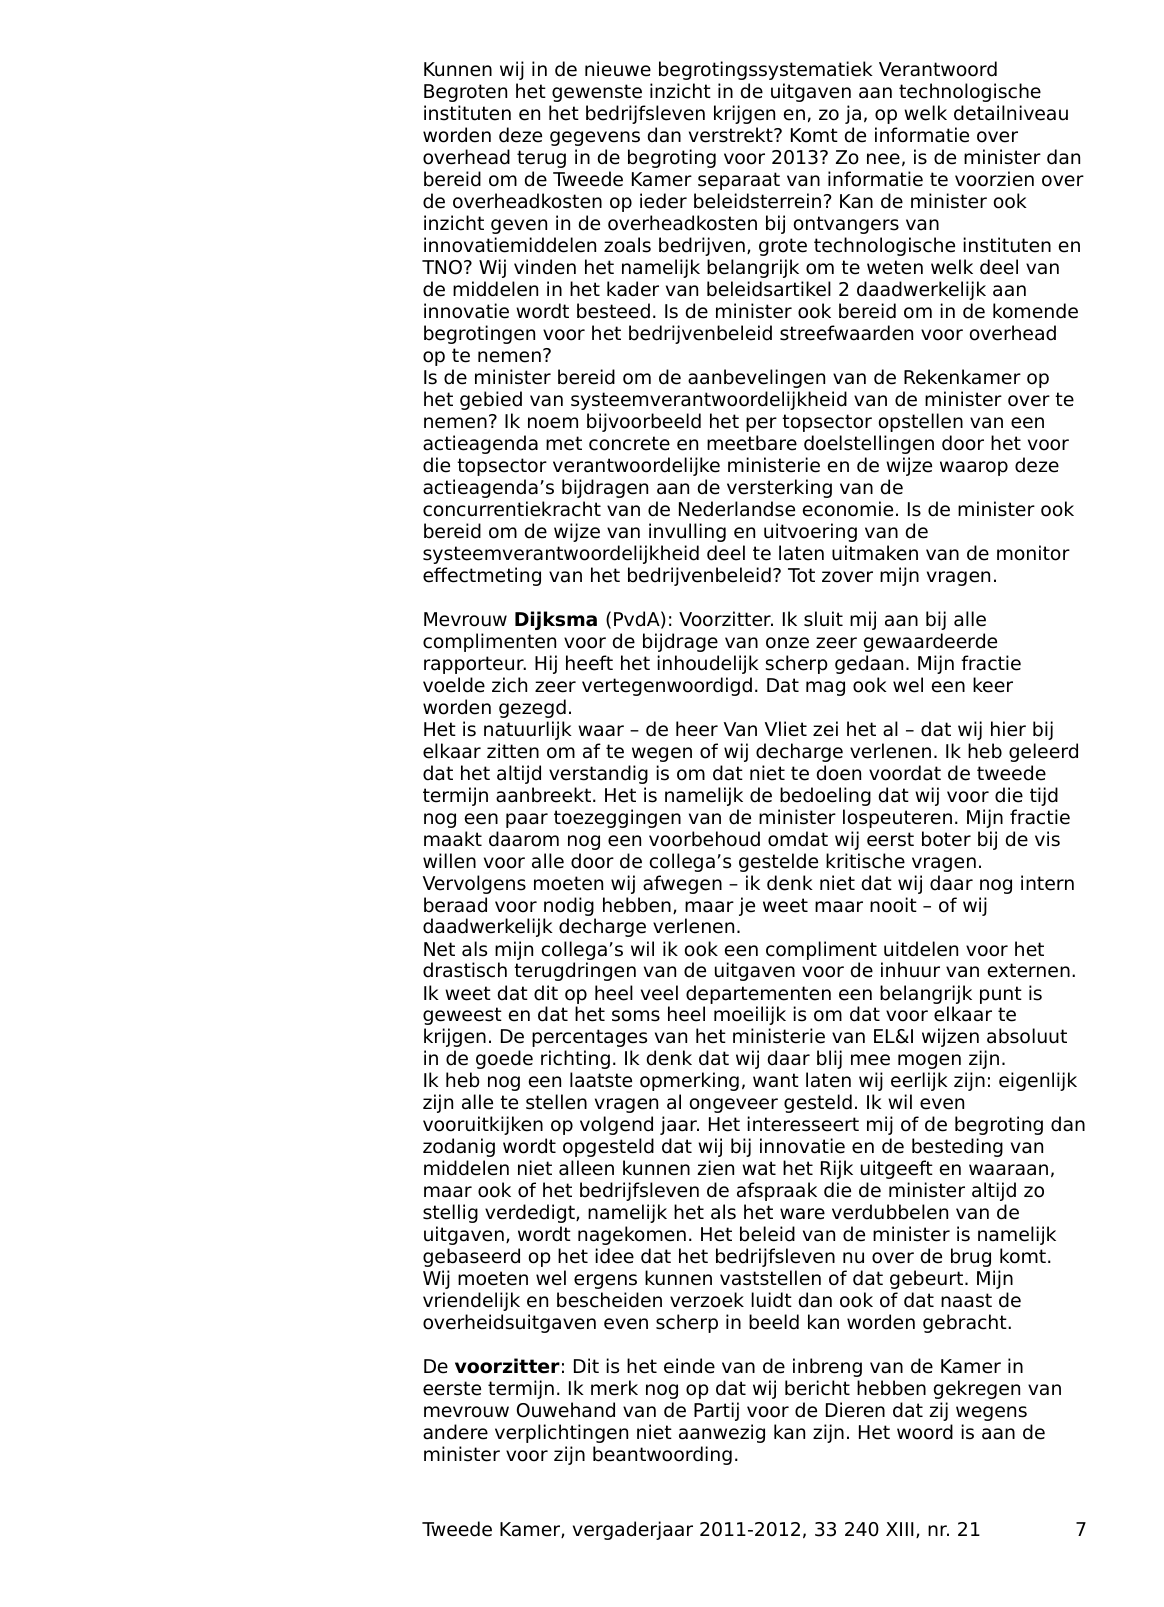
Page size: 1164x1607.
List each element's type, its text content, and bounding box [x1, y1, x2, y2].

text Net als mijn collega’s wil ik ook een compliment uitdelen voor het drastisch terugdringen van de uitgaven voor de inhuur van externen. Ik weet dat dit op heel veel departementen een belangrijk punt is geweest en dat het soms heel moeilijk is om dat voor elkaar te krijgen. De percentages van het ministerie van EL&I wijzen absoluut in de goede richting. Ik denk dat wij daar blij mee mogen zijn. [422, 938, 1087, 1070]
text Kunnen wij in de nieuwe begrotingssystematiek Verantwoord Begroten het gewenste inzicht in de uitgaven aan technologische instituten en het bedrijfsleven krijgen en, zo ja, op welk detailniveau worden deze gegevens dan verstrekt? Komt de informatie over overhead terug in de begroting voor 2013? Zo nee, is de minister dan bereid om de Tweede Kamer separaat van informatie te voorzien over de overheadkosten op ieder beleidsterrein? Kan de minister ook inzicht geven in de overheadkosten bij ontvangers van innovatiemiddelen zoals bedrijven, grote technologische instituten en TNO? Wij vinden het namelijk belangrijk om te weten welk deel van de middelen in het kader van beleidsartikel 2 daadwerkelijk aan innovatie wordt besteed. Is de minister ook bereid om in de komende begrotingen voor het bedrijvenbeleid streefwaarden voor overhead op te nemen? [422, 59, 1087, 367]
text Het is natuurlijk waar – de heer Van Vliet zei het al – dat wij hier bij elkaar zitten om af te wegen of wij decharge verlenen. Ik heb geleerd dat het altijd verstandig is om dat niet te doen voordat de tweede termijn aanbreekt. Het is namelijk de bedoeling dat wij voor die tijd nog een paar toezeggingen van de minister lospeuteren. Mijn fractie maakt daarom nog een voorbehoud omdat wij eerst boter bij de vis willen voor alle door de collega’s gestelde kritische vragen. Vervolgens moeten wij afwegen – ik denk niet dat wij daar nog intern beraad voor nodig hebben, maar je weet maar nooit – of wij daadwerkelijk decharge verlenen. [422, 719, 1087, 938]
text Mevrouw Dijksma (PvdA): Voorzitter. Ik sluit mij aan bij alle complimenten voor de bijdrage van onze zeer gewaardeerde rapporteur. Hij heeft het inhoudelijk scherp gedaan. Mijn fractie voelde zich zeer vertegenwoordigd. Dat mag ook wel een keer worden gezegd. [422, 609, 1087, 719]
text De voorzitter: Dit is het einde van de inbreng van de Kamer in eerste termijn. Ik merk nog op dat wij bericht hebben gekregen van mevrouw Ouwehand van de Partij voor de Dieren dat zij wegens andere verplichtingen niet aanwezig kan zijn. Het woord is aan de minister voor zijn beantwoording. [422, 1356, 1087, 1466]
text Ik heb nog een laatste opmerking, want laten wij eerlijk zijn: eigenlijk zijn alle te stellen vragen al ongeveer gesteld. Ik wil even vooruitkijken op volgend jaar. Het interesseert mij of de begroting dan zodanig wordt opgesteld dat wij bij innovatie en de besteding van middelen niet alleen kunnen zien wat het Rijk uitgeeft en waaraan, maar ook of het bedrijfsleven de afspraak die de minister altijd zo stellig verdedigt, namelijk het als het ware verdubbelen van de uitgaven, wordt nagekomen. Het beleid van de minister is namelijk gebaseerd op het idee dat het bedrijfsleven nu over de brug komt. Wij moeten wel ergens kunnen vaststellen of dat gebeurt. Mijn vriendelijk en bescheiden verzoek luidt dan ook of dat naast de overheidsuitgaven even scherp in beeld kan worden gebracht. [422, 1070, 1087, 1334]
text Is de minister bereid om de aanbevelingen van de Rekenkamer op het gebied van systeemverantwoordelijkheid van de minister over te nemen? Ik noem bijvoorbeeld het per topsector opstellen van een actieagenda met concrete en meetbare doelstellingen door het voor die topsector verantwoordelijke ministerie en de wijze waarop deze actieagenda’s bijdragen aan de versterking van de concurrentiekracht van de Nederlandse economie. Is de minister ook bereid om de wijze van invulling en uitvoering van de systeemverantwoordelijkheid deel te laten uitmaken van de monitor effectmeting van het bedrijvenbeleid? Tot zover mijn vragen. [422, 367, 1087, 587]
